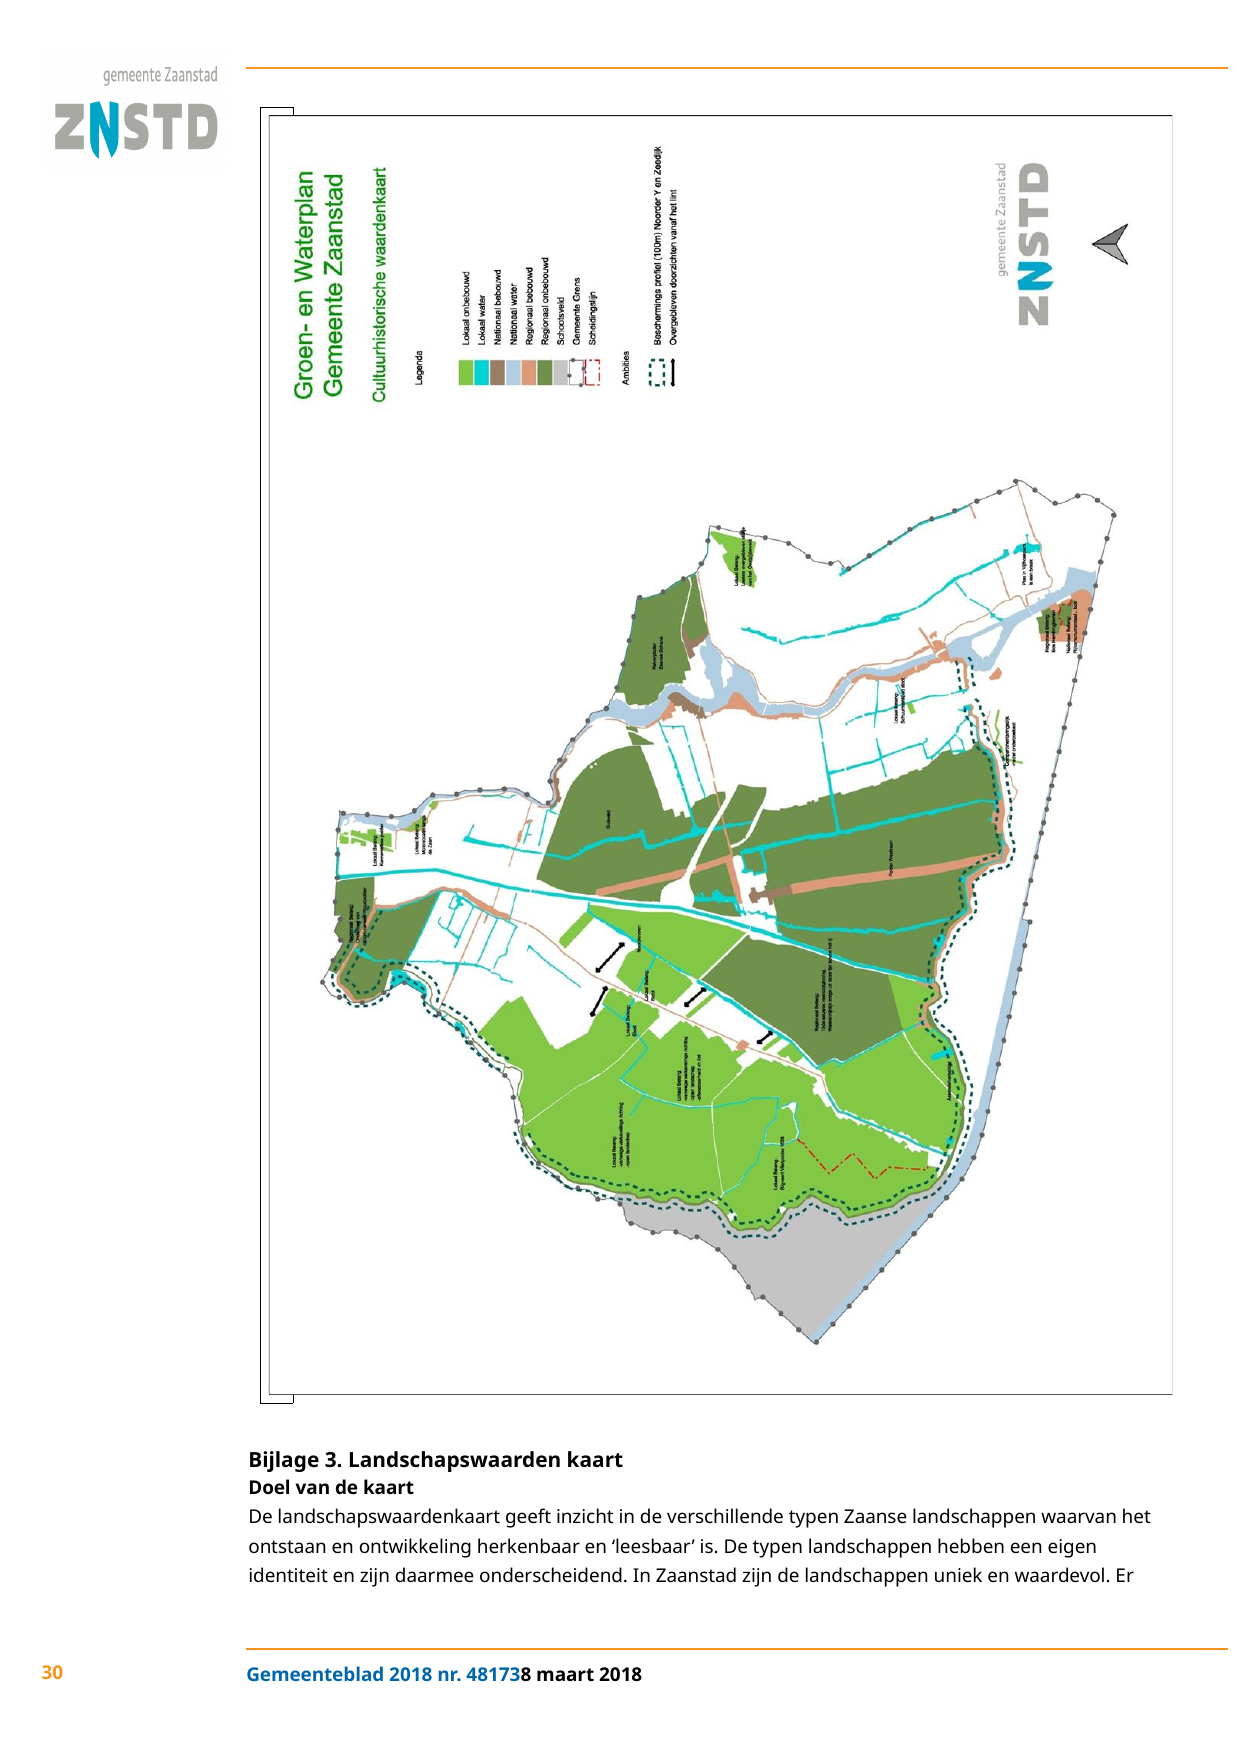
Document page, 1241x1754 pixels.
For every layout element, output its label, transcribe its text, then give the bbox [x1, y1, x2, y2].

picture [268, 115, 1173, 1395]
picture [41, 47, 231, 172]
text De landschapswaardenkaart geeft inzicht in de verschillende typen Zaanse landschappen waarvan het ontstaan en ontwikkeling herkenbaar en ‘leesbaar’ is. De typen landschappen hebben een eigen identiteit en zijn daarmee onderscheidend. In Zaanstad zijn de landschappen uniek en waardevol. Er [248, 1503, 1152, 1588]
text Doel van de kaart [248, 1474, 1152, 1499]
text Bijlage 3. Landschapswaarden kaart [248, 1445, 1152, 1474]
